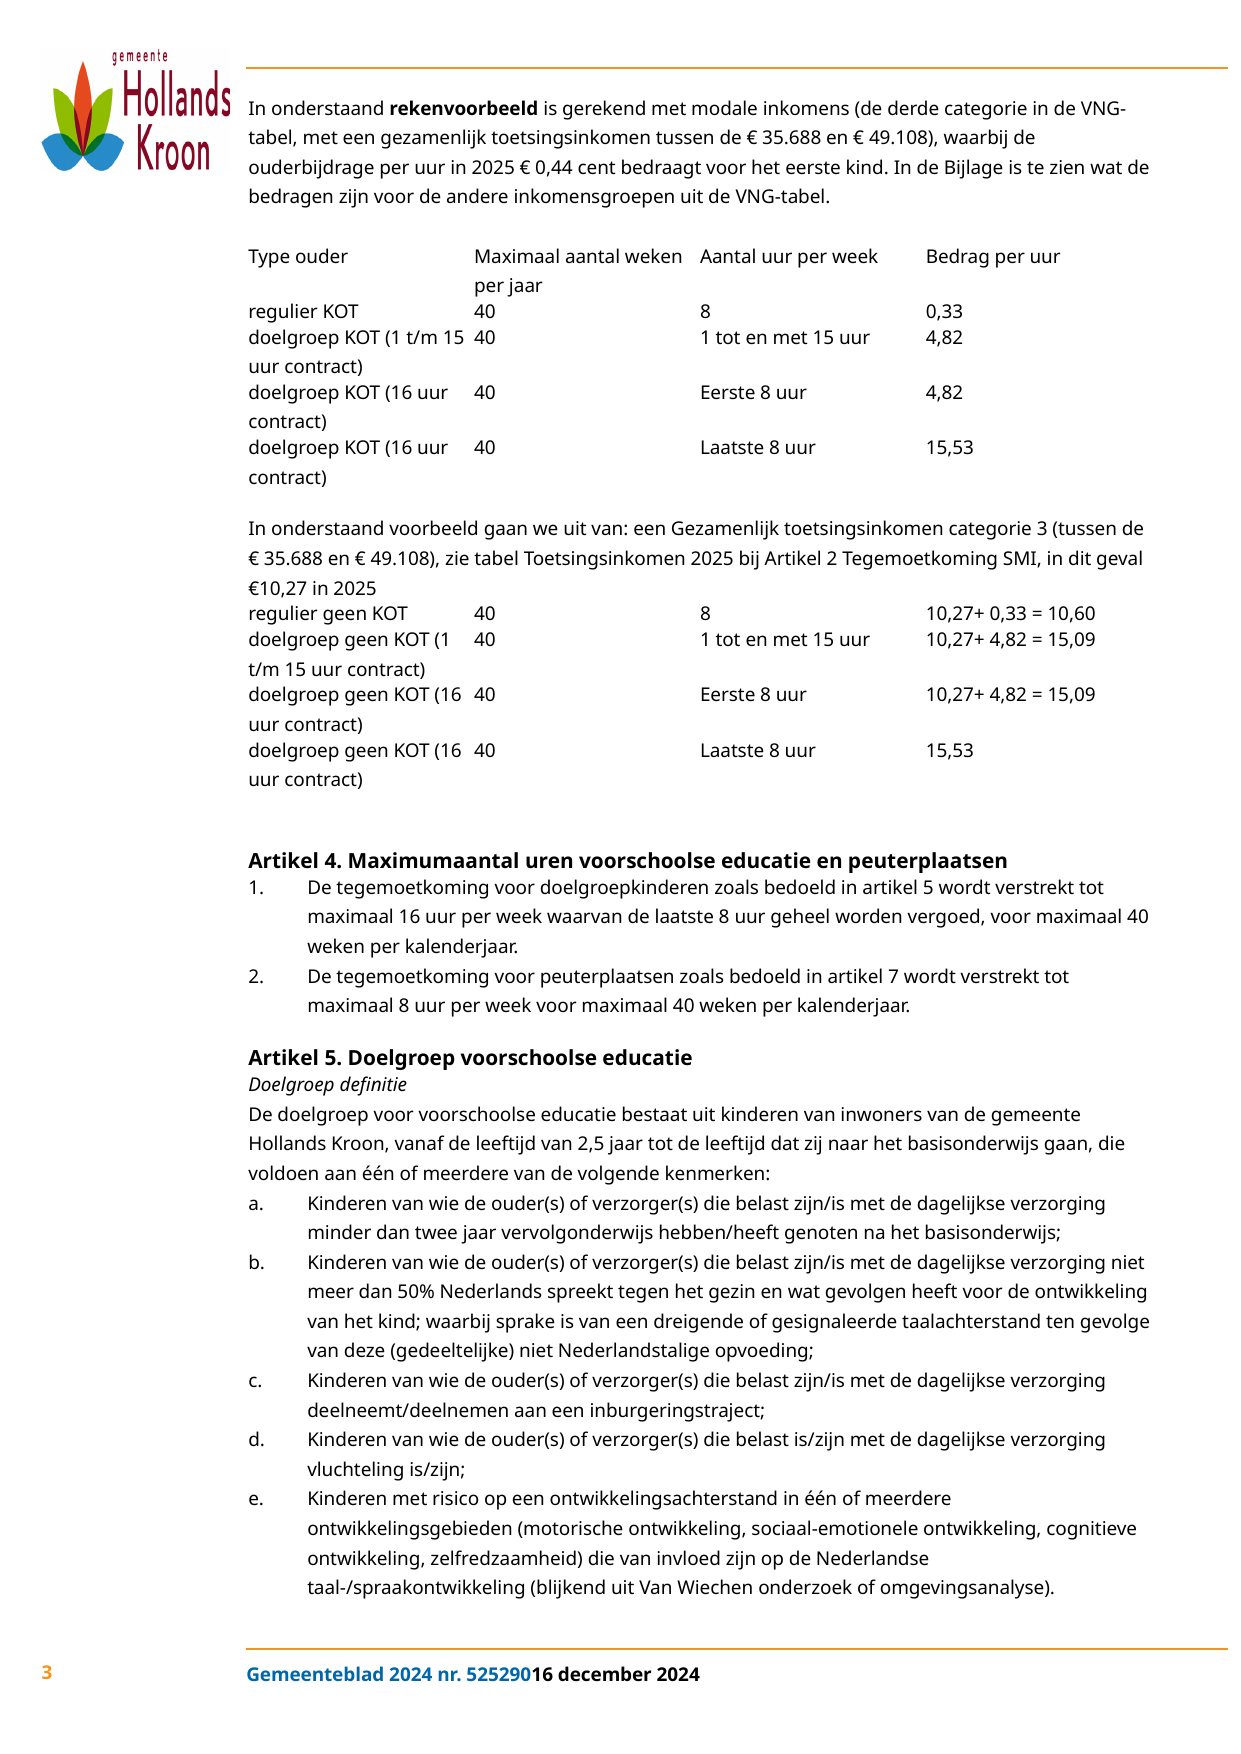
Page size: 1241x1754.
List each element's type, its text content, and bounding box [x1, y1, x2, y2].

table_cell 40 [474, 626, 700, 681]
list De tegemoetkoming voor doelgroepkinderen zoals bedoeld in artikel 5 wordt verstrekt tot maximaal 16 uur per week waarvan de laatste 8 uur geheel worden vergoed, voor maximaal 40 weken per kalenderjaar. [248, 874, 1152, 959]
list Kinderen van wie de ouder(s) of verzorger(s) die belast zijn/is met de dagelijkse verzorging deelneemt/deelnemen aan een inburgeringstraject; [248, 1367, 1152, 1422]
table_cell doelgroep KOT (16 uur contract) [248, 435, 474, 490]
table_cell 40 [474, 681, 700, 737]
table_cell doelgroep geen KOT (16 uur contract) [248, 737, 474, 792]
table_cell doelgroep KOT (1 t/m 15 uur contract) [248, 324, 474, 379]
table_cell 8 [700, 600, 926, 626]
table_cell 15,53 [926, 737, 1152, 792]
table_cell doelgroep geen KOT (16 uur contract) [248, 681, 474, 737]
list Kinderen van wie de ouder(s) of verzorger(s) die belast is/zijn met de dagelijkse verzorging vluchteling is/zijn; [248, 1426, 1152, 1482]
table_cell 10,27+ 0,33 = 10,60 [926, 600, 1152, 626]
table_header Aantal uur per week [700, 243, 926, 298]
table_cell 10,27+ 4,82 = 15,09 [926, 626, 1152, 681]
table_cell 15,53 [926, 435, 1152, 490]
text Artikel 5. Doelgroep voorschoolse educatie [248, 1043, 1152, 1071]
table_cell 40 [474, 737, 700, 792]
table_cell 0,33 [926, 298, 1152, 324]
table_cell Eerste 8 uur [700, 379, 926, 434]
table_header Maximaal aantal weken per jaar [474, 243, 700, 298]
table_cell 8 [700, 298, 926, 324]
table_cell In onderstaand voorbeeld gaan we uit van: een Gezamenlijk toetsingsinkomen categorie 3 (tussen de € 35.688 en € 49.108), zie tabel Toetsingsinkomen 2025 bij Artikel 2 Tegemoetkoming SMI, in dit geval €10,27 in 2025 [248, 516, 1152, 600]
table_cell doelgroep KOT (16 uur contract) [248, 379, 474, 434]
table_cell 40 [474, 379, 700, 434]
table_cell 1 tot en met 15 uur [700, 324, 926, 379]
text De doelgroep voor voorschoolse educatie bestaat uit kinderen van inwoners van de gemeente Hollands Kroon, vanaf de leeftijd van 2,5 jaar tot de leeftijd dat zij naar het basisonderwijs gaan, die voldoen aan één of meerdere van de volgende kenmerken: [248, 1101, 1152, 1186]
list De tegemoetkoming voor peuterplaatsen zoals bedoeld in artikel 7 wordt verstrekt tot maximaal 8 uur per week voor maximaal 40 weken per kalenderjaar. [248, 963, 1152, 1018]
table_cell Laatste 8 uur [700, 737, 926, 792]
table_cell Eerste 8 uur [700, 681, 926, 737]
table_cell 4,82 [926, 324, 1152, 379]
picture [41, 47, 231, 172]
table_cell 40 [474, 600, 700, 626]
table_cell doelgroep geen KOT (1 t/m 15 uur contract) [248, 626, 474, 681]
table_cell regulier KOT [248, 298, 474, 324]
list Kinderen van wie de ouder(s) of verzorger(s) die belast zijn/is met de dagelijkse verzorging niet meer dan 50% Nederlands spreekt tegen het gezin en wat gevolgen heeft voor de ontwikkeling van het kind; waarbij sprake is van een dreigende of gesignaleerde taalachterstand ten gevolge van deze (gedeeltelijke) niet Nederlandstalige opvoeding; [248, 1249, 1152, 1363]
list Kinderen van wie de ouder(s) of verzorger(s) die belast zijn/is met de dagelijkse verzorging minder dan twee jaar vervolgonderwijs hebben/heeft genoten na het basisonderwijs; [248, 1190, 1152, 1245]
text In onderstaand rekenvoorbeeld is gerekend met modale inkomens (de derde categorie in de VNG-tabel, met een gezamenlijk toetsingsinkomen tussen de € 35.688 en € 49.108), waarbij de ouderbijdrage per uur in 2025 € 0,44 cent bedraagt voor het eerste kind. In de Bijlage is te zien wat de bedragen zijn voor de andere inkomensgroepen uit de VNG-tabel. [248, 95, 1152, 209]
table_header Type ouder [248, 243, 474, 298]
table_cell 40 [474, 435, 700, 490]
table_cell 4,82 [926, 379, 1152, 434]
list Kinderen met risico op een ontwikkelingsachterstand in één of meerdere ontwikkelingsgebieden (motorische ontwikkeling, sociaal-emotionele ontwikkeling, cognitieve ontwikkeling, zelfredzaamheid) die van invloed zijn op de Nederlandse taal-/spraakontwikkeling (blijkend uit Van Wiechen onderzoek of omgevingsanalyse). [248, 1486, 1152, 1600]
table_cell 1 tot en met 15 uur [700, 626, 926, 681]
table_cell 40 [474, 298, 700, 324]
table_cell [248, 490, 1152, 516]
table_cell 10,27+ 4,82 = 15,09 [926, 681, 1152, 737]
table_cell regulier geen KOT [248, 600, 474, 626]
table_cell Laatste 8 uur [700, 435, 926, 490]
text Artikel 4. Maximumaantal uren voorschoolse educatie en peuterplaatsen [248, 846, 1152, 874]
table_cell 40 [474, 324, 700, 379]
table_header Bedrag per uur [926, 243, 1152, 298]
text Doelgroep definitie [248, 1071, 1152, 1097]
